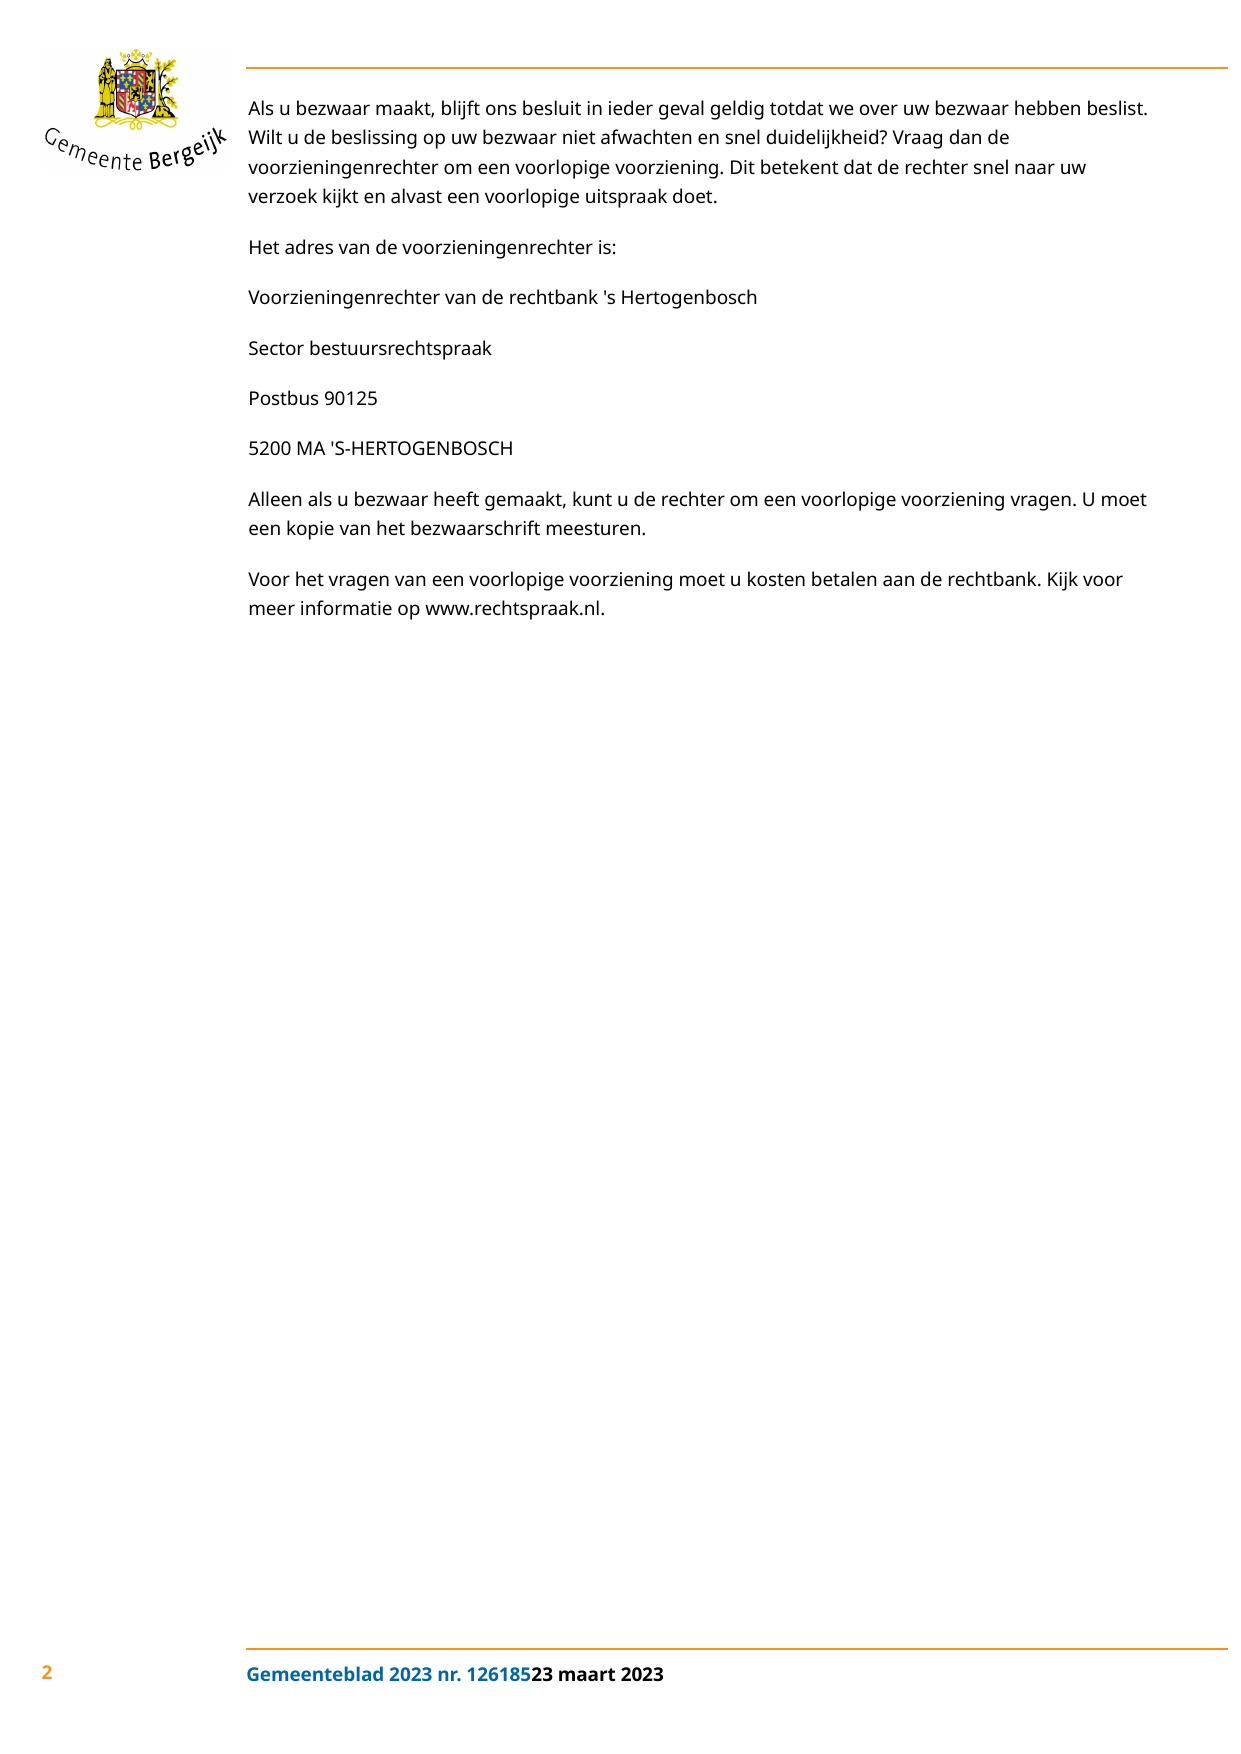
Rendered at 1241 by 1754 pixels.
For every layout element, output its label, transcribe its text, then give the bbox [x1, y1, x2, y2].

text 5200 MA 'S-HERTOGENBOSCH [248, 436, 1152, 461]
text Het adres van de voorzieningenrechter is: [248, 234, 1152, 260]
picture [41, 47, 231, 172]
text Postbus 90125 [248, 385, 1152, 411]
text Sector bestuursrechtspraak [248, 335, 1152, 361]
text Als u bezwaar maakt, blijft ons besluit in ieder geval geldig totdat we over uw bezwaar hebben beslist. Wilt u de beslissing op uw bezwaar niet afwachten en snel duidelijkheid? Vraag dan de voorzieningenrechter om een voorlopige voorziening. Dit betekent dat de rechter snel naar uw verzoek kijkt en alvast een voorlopige uitspraak doet. [248, 95, 1152, 209]
text Alleen als u bezwaar heeft gemaakt, kunt u de rechter om een voorlopige voorziening vragen. U moet een kopie van het bezwaarschrift meesturen. [248, 486, 1152, 541]
text Voor het vragen van een voorlopige voorziening moet u kosten betalen aan de rechtbank. Kijk voor meer informatie op www.rechtspraak.nl. [248, 566, 1152, 621]
text Voorzieningenrechter van de rechtbank 's Hertogenbosch [248, 284, 1152, 310]
